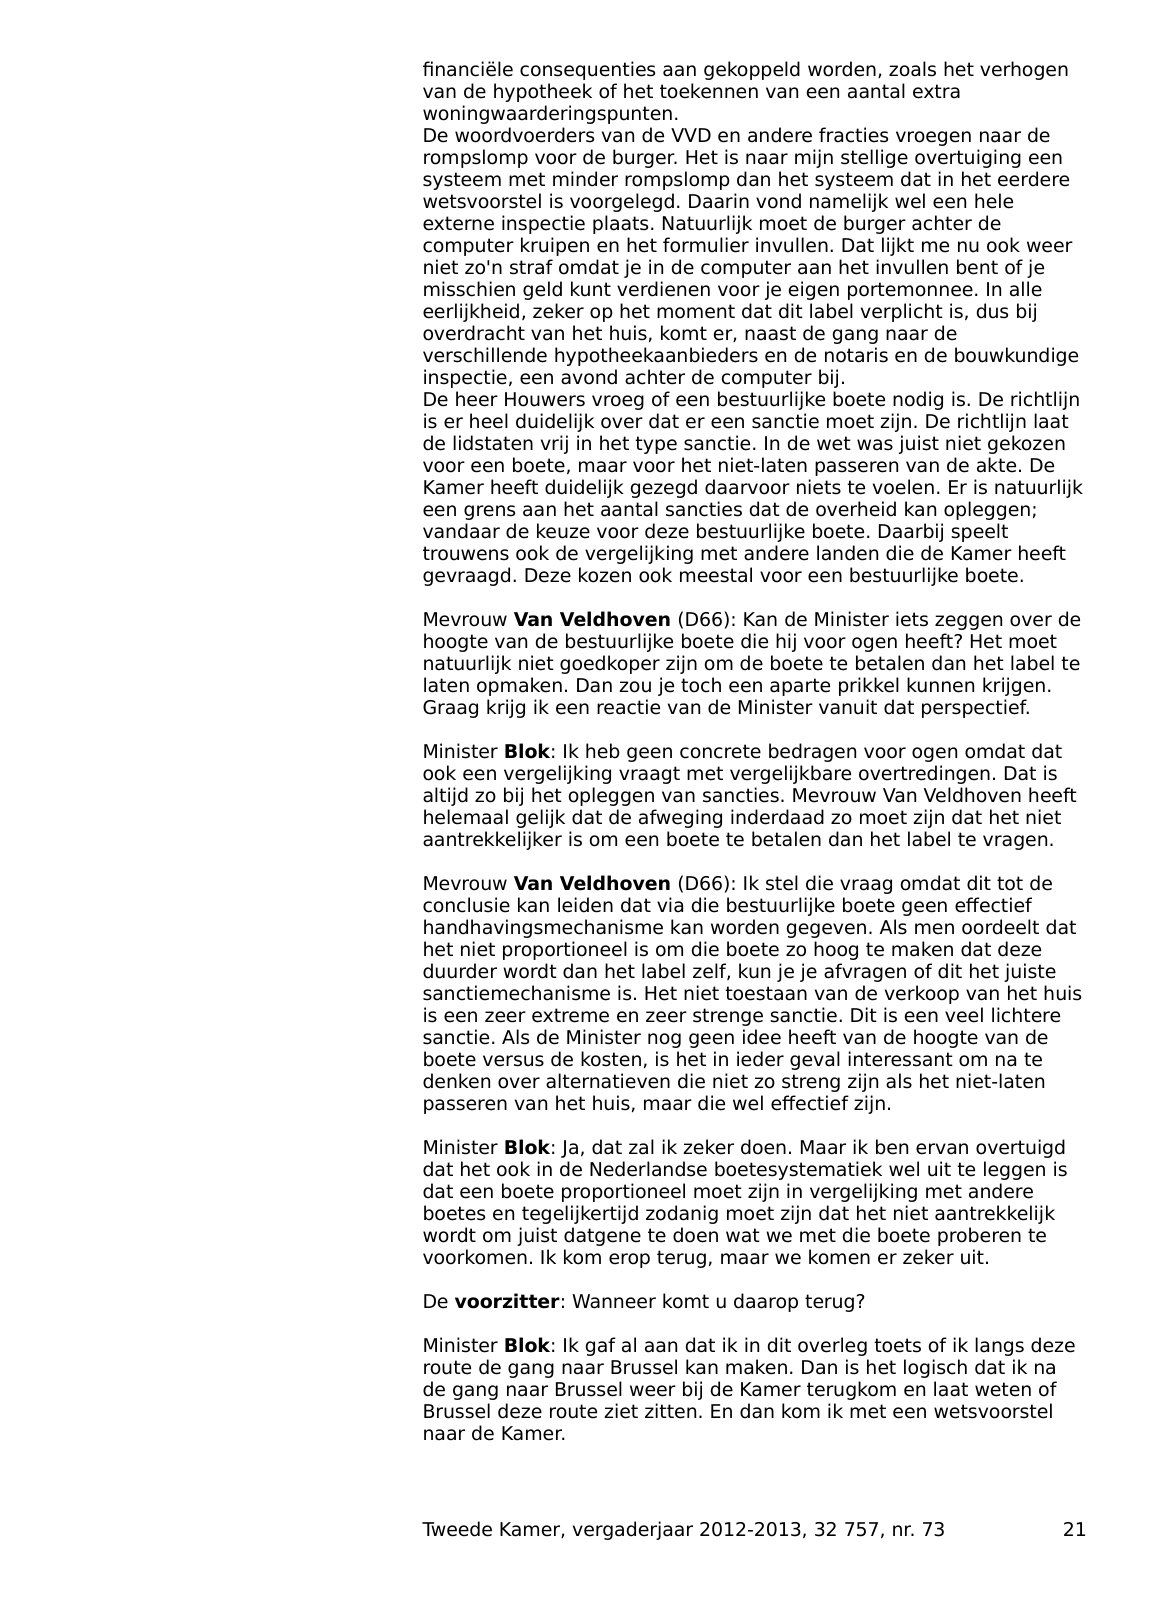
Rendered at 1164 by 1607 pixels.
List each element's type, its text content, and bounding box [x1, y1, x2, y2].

text financiële consequenties aan gekoppeld worden, zoals het verhogen van de hypotheek of het toekennen van een aantal extra woningwaarderingspunten. [422, 59, 1087, 125]
text Minister Blok: Ja, dat zal ik zeker doen. Maar ik ben ervan overtuigd dat het ook in de Nederlandse boetesystematiek wel uit te leggen is dat een boete proportioneel moet zijn in vergelijking met andere boetes en tegelijkertijd zodanig moet zijn dat het niet aantrekkelijk wordt om juist datgene te doen wat we met die boete proberen te voorkomen. Ik kom erop terug, maar we komen er zeker uit. [422, 1137, 1087, 1269]
text Mevrouw Van Veldhoven (D66): Ik stel die vraag omdat dit tot de conclusie kan leiden dat via die bestuurlijke boete geen effectief handhavingsmechanisme kan worden gegeven. Als men oordeelt dat het niet proportioneel is om die boete zo hoog te maken dat deze duurder wordt dan het label zelf, kun je je afvragen of dit het juiste sanctiemechanisme is. Het niet toestaan van de verkoop van het huis is een zeer extreme en zeer strenge sanctie. Dit is een veel lichtere sanctie. Als de Minister nog geen idee heeft van de hoogte van de boete versus de kosten, is het in ieder geval interessant om na te denken over alternatieven die niet zo streng zijn als het niet-laten passeren van het huis, maar die wel effectief zijn. [422, 873, 1087, 1115]
text Minister Blok: Ik heb geen concrete bedragen voor ogen omdat dat ook een vergelijking vraagt met vergelijkbare overtredingen. Dat is altijd zo bij het opleggen van sancties. Mevrouw Van Veldhoven heeft helemaal gelijk dat de afweging inderdaad zo moet zijn dat het niet aantrekkelijker is om een boete te betalen dan het label te vragen. [422, 741, 1087, 851]
text De woordvoerders van de VVD en andere fracties vroegen naar de rompslomp voor de burger. Het is naar mijn stellige overtuiging een systeem met minder rompslomp dan het systeem dat in het eerdere wetsvoorstel is voorgelegd. Daarin vond namelijk wel een hele externe inspectie plaats. Natuurlijk moet de burger achter de computer kruipen en het formulier invullen. Dat lijkt me nu ook weer niet zo'n straf omdat je in de computer aan het invullen bent of je misschien geld kunt verdienen voor je eigen portemonnee. In alle eerlijkheid, zeker op het moment dat dit label verplicht is, dus bij overdracht van het huis, komt er, naast de gang naar de verschillende hypotheekaanbieders en de notaris en de bouwkundige inspectie, een avond achter de computer bij. [422, 125, 1087, 389]
text De voorzitter: Wanneer komt u daarop terug? [422, 1291, 1087, 1313]
text De heer Houwers vroeg of een bestuurlijke boete nodig is. De richtlijn is er heel duidelijk over dat er een sanctie moet zijn. De richtlijn laat de lidstaten vrij in het type sanctie. In de wet was juist niet gekozen voor een boete, maar voor het niet-laten passeren van de akte. De Kamer heeft duidelijk gezegd daarvoor niets te voelen. Er is natuurlijk een grens aan het aantal sancties dat de overheid kan opleggen; vandaar de keuze voor deze bestuurlijke boete. Daarbij speelt trouwens ook de vergelijking met andere landen die de Kamer heeft gevraagd. Deze kozen ook meestal voor een bestuurlijke boete. [422, 389, 1087, 587]
text Minister Blok: Ik gaf al aan dat ik in dit overleg toets of ik langs deze route de gang naar Brussel kan maken. Dan is het logisch dat ik na de gang naar Brussel weer bij de Kamer terugkom en laat weten of Brussel deze route ziet zitten. En dan kom ik met een wetsvoorstel naar de Kamer. [422, 1335, 1087, 1445]
text Mevrouw Van Veldhoven (D66): Kan de Minister iets zeggen over de hoogte van de bestuurlijke boete die hij voor ogen heeft? Het moet natuurlijk niet goedkoper zijn om de boete te betalen dan het label te laten opmaken. Dan zou je toch een aparte prikkel kunnen krijgen. Graag krijg ik een reactie van de Minister vanuit dat perspectief. [422, 609, 1087, 719]
